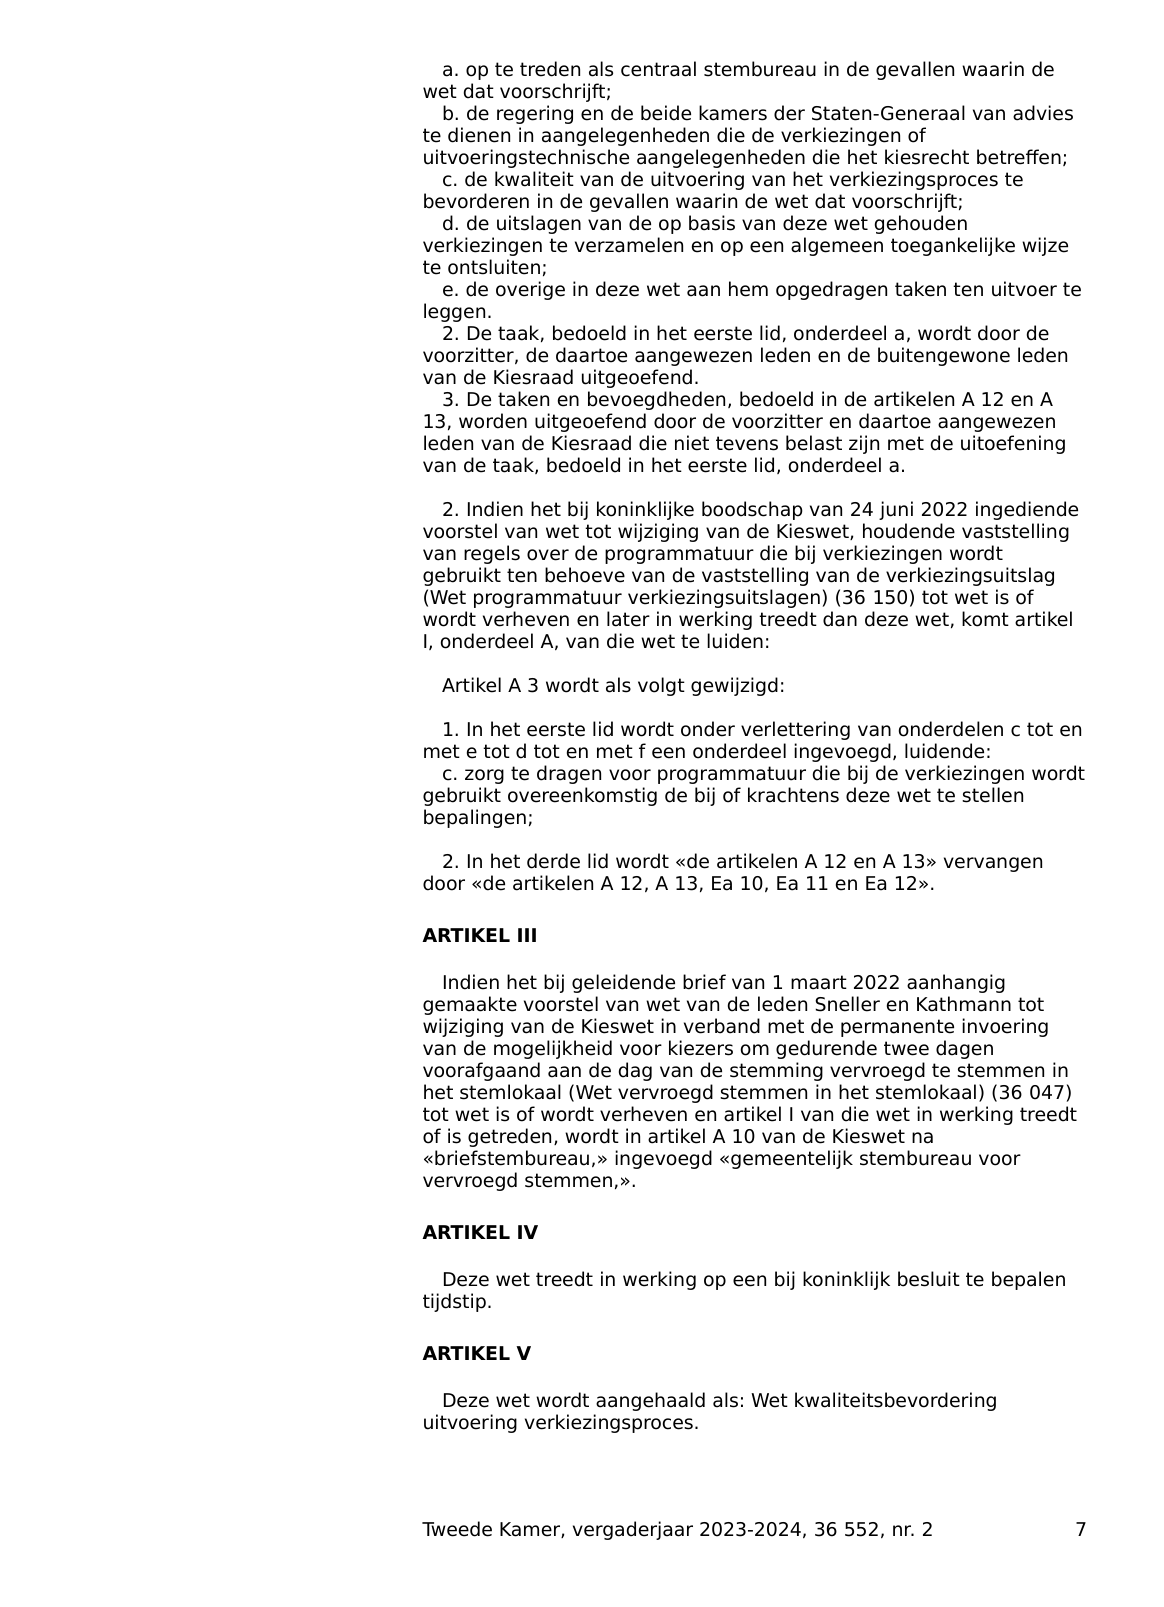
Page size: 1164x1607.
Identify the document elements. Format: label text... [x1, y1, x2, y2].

text c. zorg te dragen voor programmatuur die bij de verkiezingen wordt gebruikt overeenkomstig de bij of krachtens deze wet te stellen bepalingen; [422, 763, 1087, 829]
text 2. In het derde lid wordt «de artikelen A 12 en A 13» vervangen door «de artikelen A 12, A 13, Ea 10, Ea 11 en Ea 12». [422, 851, 1087, 895]
text e. de overige in deze wet aan hem opgedragen taken ten uitvoer te leggen. [422, 279, 1087, 323]
subtitle ARTIKEL IV [422, 1222, 1087, 1244]
text a. op te treden als centraal stembureau in de gevallen waarin de wet dat voorschrijft; [422, 59, 1087, 103]
subtitle ARTIKEL V [422, 1343, 1087, 1365]
text 2. De taak, bedoeld in het eerste lid, onderdeel a, wordt door de voorzitter, de daartoe aangewezen leden en de buitengewone leden van de Kiesraad uitgeoefend. [422, 323, 1087, 389]
text c. de kwaliteit van de uitvoering van het verkiezingsproces te bevorderen in de gevallen waarin de wet dat voorschrijft; [422, 169, 1087, 213]
text 2. Indien het bij koninklijke boodschap van 24 juni 2022 ingediende voorstel van wet tot wijziging van de Kieswet, houdende vaststelling van regels over de programmatuur die bij verkiezingen wordt gebruikt ten behoeve van de vaststelling van de verkiezingsuitslag (Wet programmatuur verkiezingsuitslagen) (36 150) tot wet is of wordt verheven en later in werking treedt dan deze wet, komt artikel I, onderdeel A, van die wet te luiden: [422, 499, 1087, 653]
text Artikel A 3 wordt als volgt gewijzigd: [422, 675, 1087, 697]
text 1. In het eerste lid wordt onder verlettering van onderdelen c tot en met e tot d tot en met f een onderdeel ingevoegd, luidende: [422, 719, 1087, 763]
text 3. De taken en bevoegdheden, bedoeld in de artikelen A 12 en A 13, worden uitgeoefend door de voorzitter en daartoe aangewezen leden van de Kiesraad die niet tevens belast zijn met de uitoefening van de taak, bedoeld in het eerste lid, onderdeel a. [422, 389, 1087, 477]
text Deze wet treedt in werking op een bij koninklijk besluit te bepalen tijdstip. [422, 1269, 1087, 1313]
text Deze wet wordt aangehaald als: Wet kwaliteitsbevordering uitvoering verkiezingsproces. [422, 1390, 1087, 1434]
text Indien het bij geleidende brief van 1 maart 2022 aanhangig gemaakte voorstel van wet van de leden Sneller en Kathmann tot wijziging van de Kieswet in verband met de permanente invoering van de mogelijkheid voor kiezers om gedurende twee dagen voorafgaand aan de dag van de stemming vervroegd te stemmen in het stemlokaal (Wet vervroegd stemmen in het stemlokaal) (36 047) tot wet is of wordt verheven en artikel I van die wet in werking treedt of is getreden, wordt in artikel A 10 van de Kieswet na «briefstembureau,» ingevoegd «gemeentelijk stembureau voor vervroegd stemmen,». [422, 972, 1087, 1192]
subtitle ARTIKEL III [422, 925, 1087, 947]
text b. de regering en de beide kamers der Staten-Generaal van advies te dienen in aangelegenheden die de verkiezingen of uitvoeringstechnische aangelegenheden die het kiesrecht betreffen; [422, 103, 1087, 169]
text d. de uitslagen van de op basis van deze wet gehouden verkiezingen te verzamelen en op een algemeen toegankelijke wijze te ontsluiten; [422, 213, 1087, 279]
